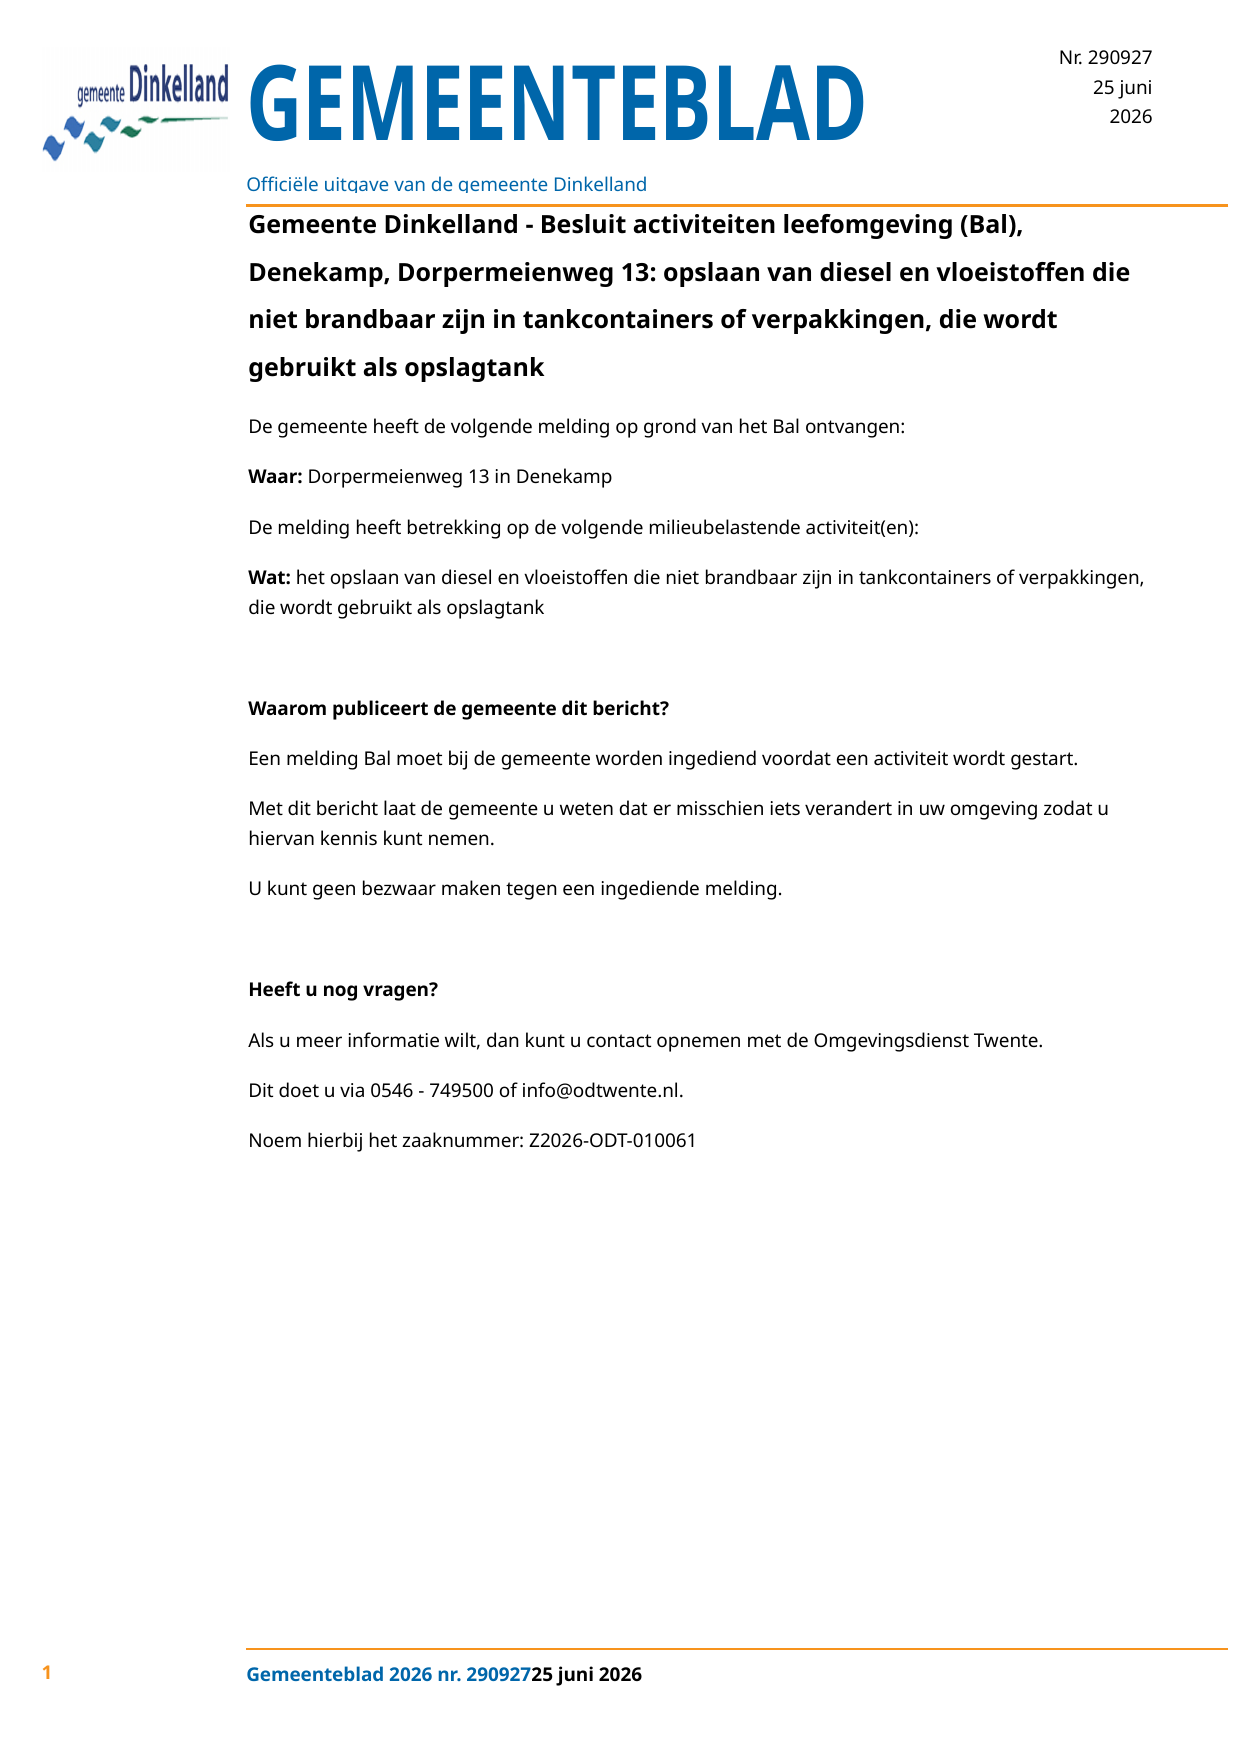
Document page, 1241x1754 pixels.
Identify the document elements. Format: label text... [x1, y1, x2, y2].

text De gemeente heeft de volgende melding op grond van het Bal ontvangen: [248, 413, 1152, 439]
text Met dit bericht laat de gemeente u weten dat er misschien iets verandert in uw omgeving zodat u hiervan kennis kunt nemen. [248, 796, 1152, 851]
text Heeft u nog vragen? [248, 976, 1152, 1002]
text Een melding Bal moet bij de gemeente worden ingediend voordat een activiteit wordt gestart. [248, 745, 1152, 771]
text Waar: Dorpermeienweg 13 in Denekamp [248, 463, 1152, 489]
text De melding heeft betrekking op de volgende milieubelastende activiteit(en): [248, 514, 1152, 540]
text Waarom publiceert de gemeente dit bericht? [248, 695, 1152, 721]
text Gemeente Dinkelland - Besluit activiteiten leefomgeving (Bal), Denekamp, Dorpermeienweg 13: opslaan van diesel en vloeistoffen die niet brandbaar zijn in tankcontainers of verpakkingen, die wordt gebruikt als opslagtank [248, 207, 1152, 384]
text Als u meer informatie wilt, dan kunt u contact opnemen met de Omgevingsdienst Twente. [248, 1027, 1152, 1053]
text U kunt geen bezwaar maken tegen een ingediende melding. [248, 876, 1152, 901]
text Noem hierbij het zaaknummer: Z2026-ODT-010061 [248, 1128, 1152, 1153]
picture [41, 47, 231, 172]
text Dit doet u via 0546 - 749500 of info@odtwente.nl. [248, 1077, 1152, 1103]
text Wat: het opslaan van diesel en vloeistoffen die niet brandbaar zijn in tankcontainers of verpakkingen, die wordt gebruikt als opslagtank [248, 564, 1152, 620]
